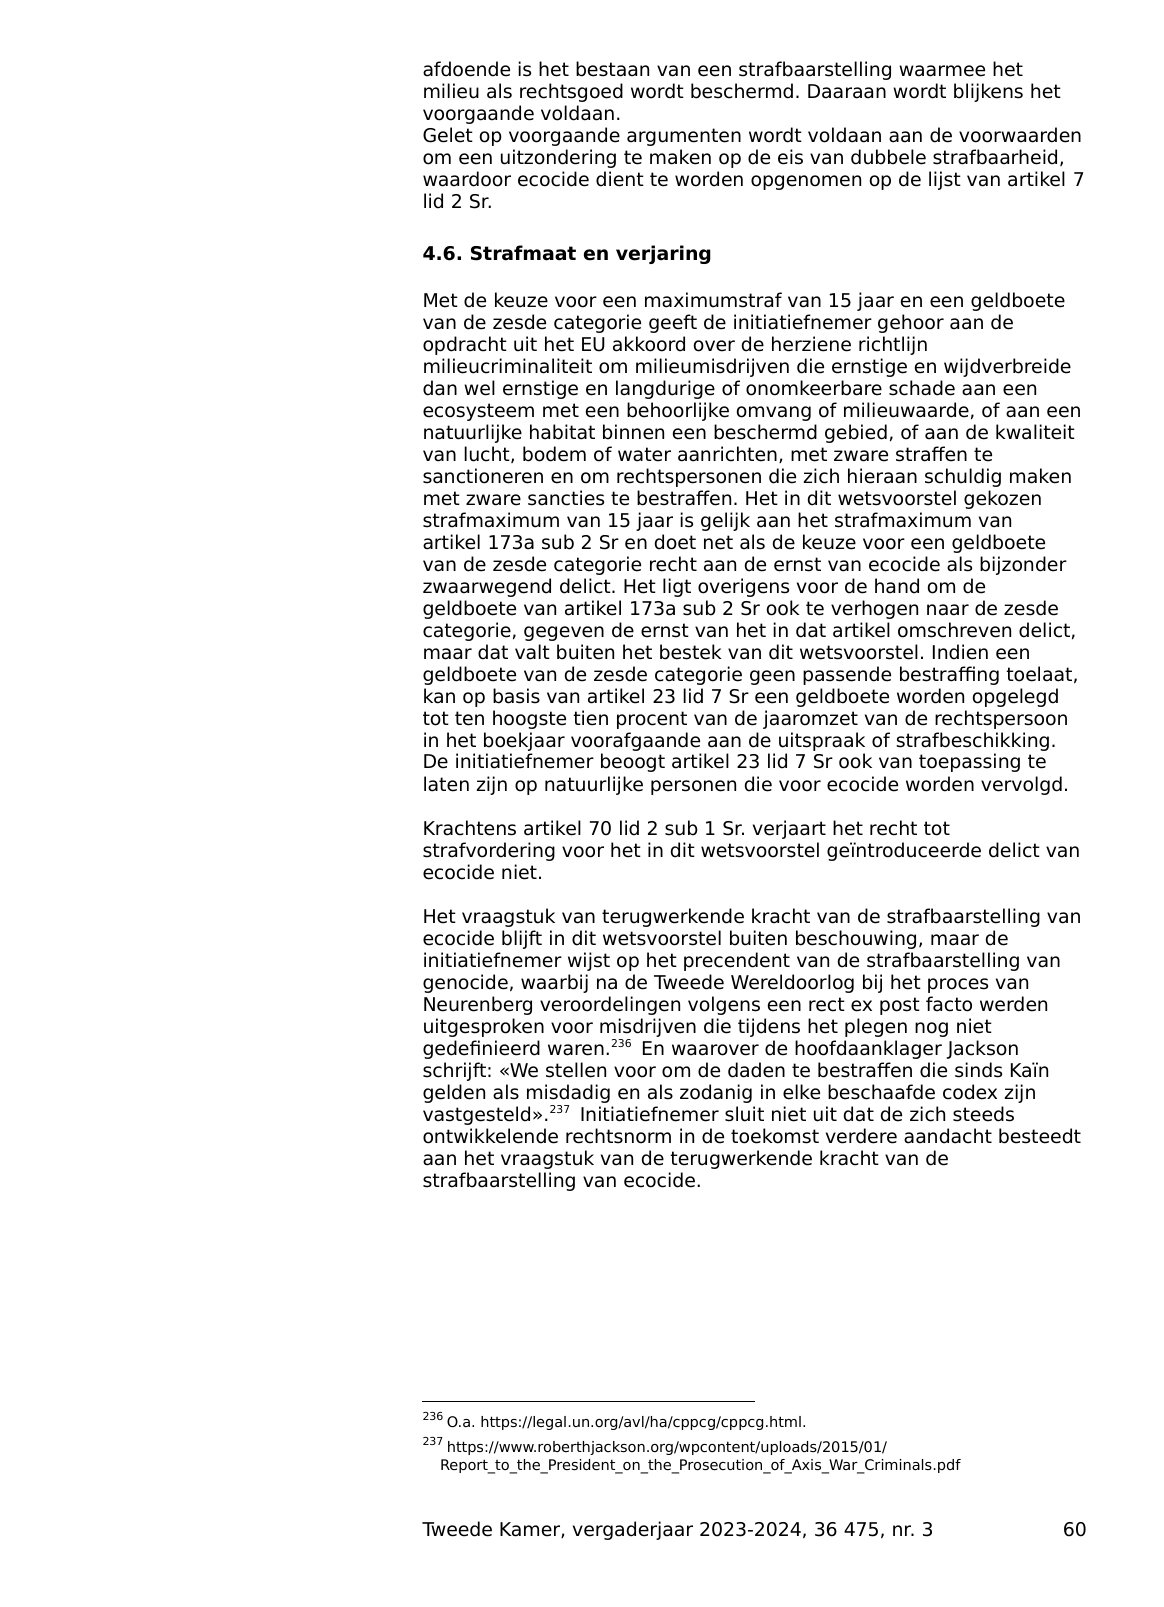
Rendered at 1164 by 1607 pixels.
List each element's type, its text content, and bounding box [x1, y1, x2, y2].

text Met de keuze voor een maximumstraf van 15 jaar en een geldboete van de zesde categorie geeft de initiatiefnemer gehoor aan de opdracht uit het EU akkoord over de herziene richtlijn milieucriminaliteit om milieumisdrijven die ernstige en wijdverbreide dan wel ernstige en langdurige of onomkeerbare schade aan een ecosysteem met een behoorlijke omvang of milieuwaarde, of aan een natuurlijke habitat binnen een beschermd gebied, of aan de kwaliteit van lucht, bodem of water aanrichten, met zware straffen te sanctioneren en om rechtspersonen die zich hieraan schuldig maken met zware sancties te bestraffen. Het in dit wetsvoorstel gekozen strafmaximum van 15 jaar is gelijk aan het strafmaximum van artikel 173a sub 2 Sr en doet net als de keuze voor een geldboete van de zesde categorie recht aan de ernst van ecocide als bijzonder zwaarwegend delict. Het ligt overigens voor de hand om de geldboete van artikel 173a sub 2 Sr ook te verhogen naar de zesde categorie, gegeven de ernst van het in dat artikel omschreven delict, maar dat valt buiten het bestek van dit wetsvoorstel. Indien een geldboete van de zesde categorie geen passende bestraffing toelaat, kan op basis van artikel 23 lid 7 Sr een geldboete worden opgelegd tot ten hoogste tien procent van de jaaromzet van de rechtspersoon in het boekjaar voorafgaande aan de uitspraak of strafbeschikking. De initiatiefnemer beoogt artikel 23 lid 7 Sr ook van toepassing te laten zijn op natuurlijke personen die voor ecocide worden vervolgd. [422, 290, 1087, 795]
text https://www.roberthjackson.org/wpcontent/uploads/2015/01/Report_to_the_President_on_the_Prosecution_of_Axis_War_Criminals.pdf [422, 1435, 1087, 1474]
text Gelet op voorgaande argumenten wordt voldaan aan de voorwaarden om een uitzondering te maken op de eis van dubbele strafbaarheid, waardoor ecocide dient te worden opgenomen op de lijst van artikel 7 lid 2 Sr. [422, 125, 1087, 213]
text O.a. https://legal.un.org/avl/ha/cppcg/cppcg.html. [422, 1410, 1087, 1432]
text Het vraagstuk van terugwerkende kracht van de strafbaarstelling van ecocide blijft in dit wetsvoorstel buiten beschouwing, maar de initiatiefnemer wijst op het precendent van de strafbaarstelling van genocide, waarbij na de Tweede Wereldoorlog bij het proces van Neurenberg veroordelingen volgens een rect ex post facto werden uitgesproken voor misdrijven die tijdens het plegen nog niet gedefinieerd waren. En waarover de hoofdaanklager Jackson schrijft: «We stellen voor om de daden te bestraffen die sinds Kaïn gelden als misdadig en als zodanig in elke beschaafde codex zijn vastgesteld». Initiatiefnemer sluit niet uit dat de zich steeds ontwikkelende rechtsnorm in de toekomst verdere aandacht besteedt aan het vraagstuk van de terugwerkende kracht van de strafbaarstelling van ecocide. [422, 906, 1087, 1191]
text afdoende is het bestaan van een strafbaarstelling waarmee het milieu als rechtsgoed wordt beschermd. Daaraan wordt blijkens het voorgaande voldaan. [422, 59, 1087, 125]
text Krachtens artikel 70 lid 2 sub 1 Sr. verjaart het recht tot strafvordering voor het in dit wetsvoorstel geïntroduceerde delict van ecocide niet. [422, 818, 1087, 883]
subtitle 4.6. Strafmaat en verjaring [422, 243, 1087, 265]
